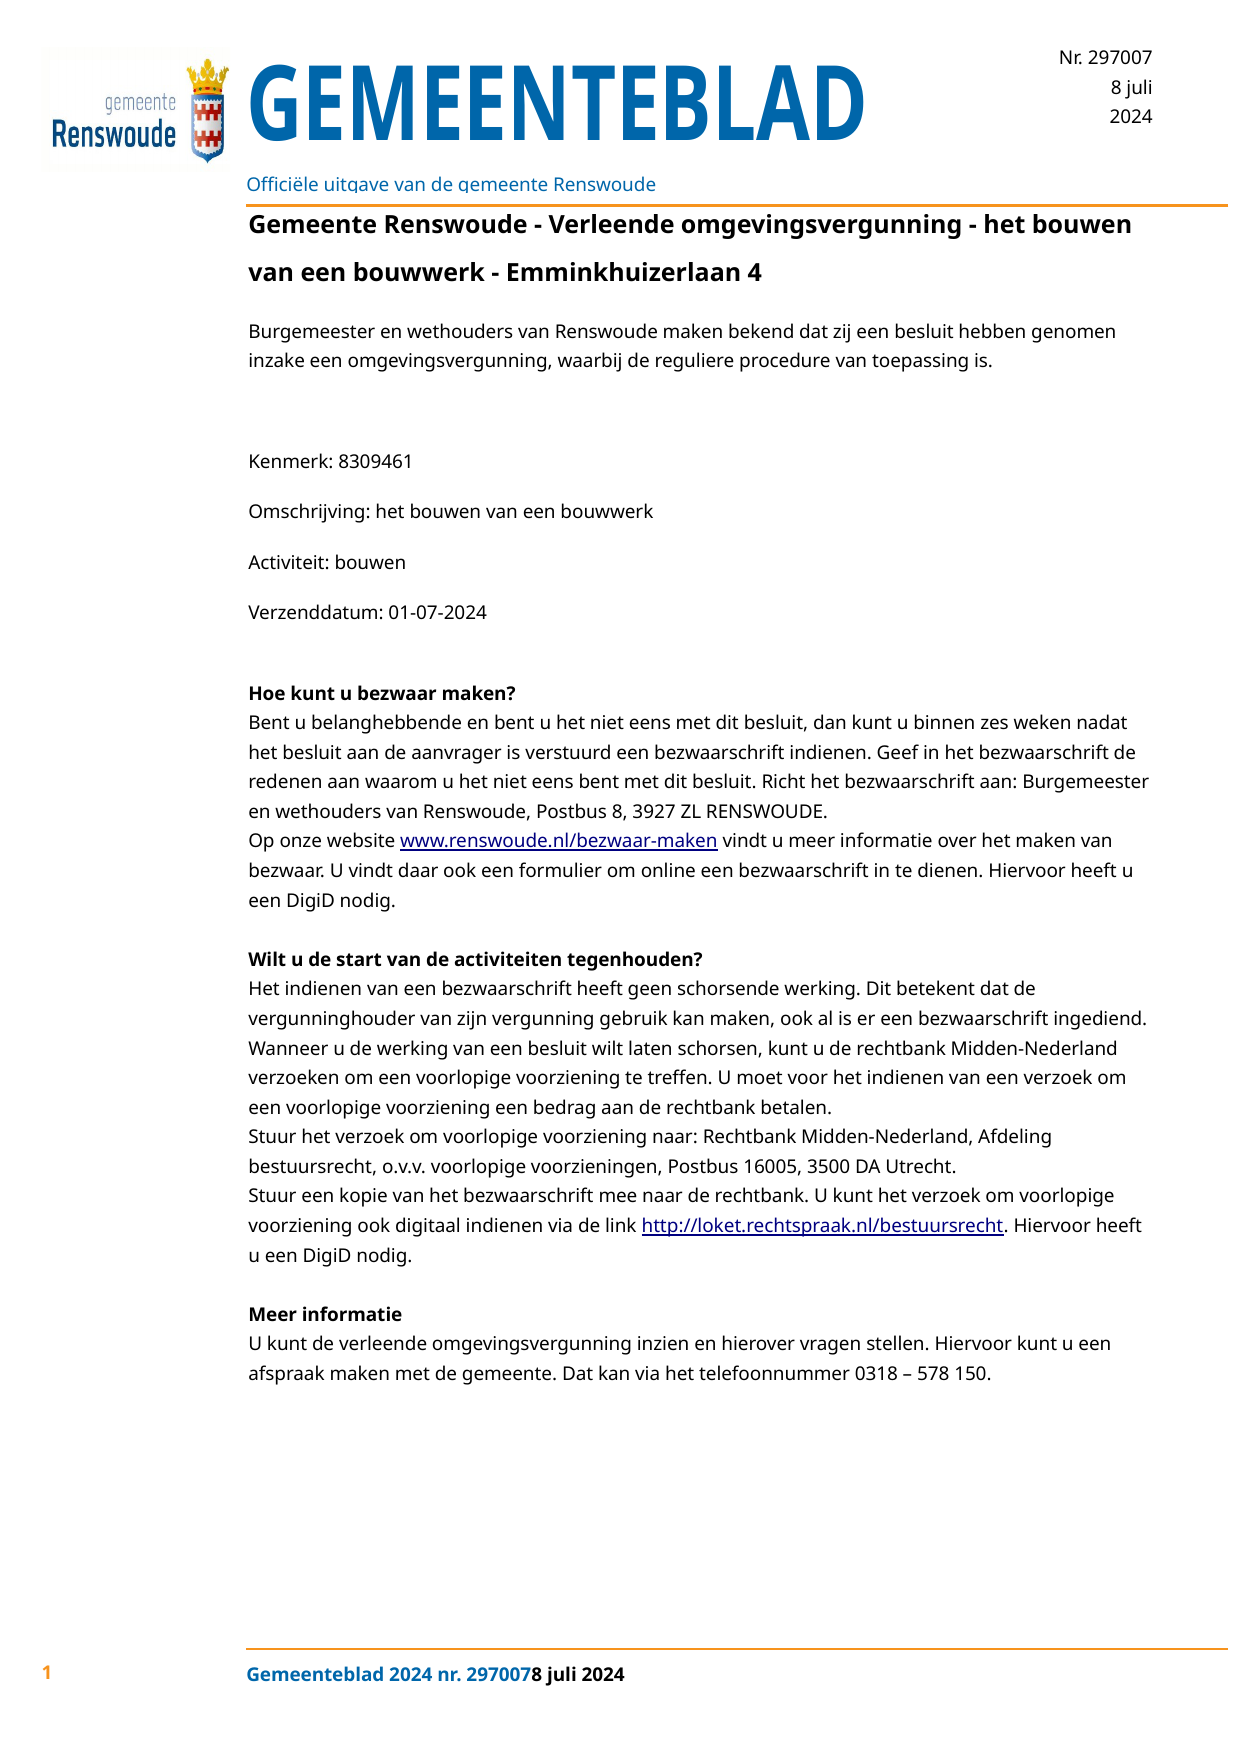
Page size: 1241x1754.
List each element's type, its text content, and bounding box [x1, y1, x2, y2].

picture [41, 47, 231, 172]
text Omschrijving: het bouwen van een bouwwerk [248, 499, 1152, 524]
table_cell [248, 1493, 1152, 1518]
text Burgemeester en wethouders van Renswoude maken bekend dat zij een besluit hebben genomen inzake een omgevingsvergunning, waarbij de reguliere procedure van toepassing is. [248, 318, 1152, 373]
table_cell [248, 1467, 1152, 1493]
text Verzenddatum: 01-07-2024 [248, 599, 1152, 625]
text Kenmerk: 8309461 [248, 448, 1152, 474]
table_cell [248, 1518, 1152, 1544]
text Activiteit: bouwen [248, 549, 1152, 575]
table_cell [248, 1415, 1152, 1441]
table_cell [248, 1570, 1152, 1596]
table_header Hoe kunt u bezwaar maken? Bent u belanghebbende en bent u het niet eens met dit besluit, dan kunt u binnen zes weken nadat het besluit aan de aanvrager is verstuurd een bezwaarschrift indienen. Geef in het bezwaarschrift de redenen aan waarom u het niet eens bent met dit besluit. Richt het bezwaarschrift aan: Burgemeester en wethouders van Renswoude, Postbus 8, 3927 ZL RENSWOUDE. Op onze website www.renswoude.nl/bezwaar-maken vindt u meer informatie over het maken van bezwaar. U vindt daar ook een formulier om online een bezwaarschrift in te dienen. Hiervoor heeft u een DigiD nodig. Wilt u de start van de activiteiten tegenhouden? Het indienen van een bezwaarschrift heeft geen schorsende werking. Dit betekent dat de vergunninghouder van zijn vergunning gebruik kan maken, ook al is er een bezwaarschrift ingediend. Wanneer u de werking van een besluit wilt laten schorsen, kunt u de rechtbank Midden-Nederland verzoeken om een voorlopige voorziening te treffen. U moet voor het indienen van een verzoek om een voorlopige voorziening een bedrag aan de rechtbank betalen. Stuur het verzoek om voorlopige voorziening naar: Rechtbank Midden-Nederland, Afdeling bestuursrecht, o.v.v. voorlopige voorzieningen, Postbus 16005, 3500 DA Utrecht. Stuur een kopie van het bezwaarschrift mee naar de rechtbank. U kunt het verzoek om voorlopige voorziening ook digitaal indienen via de link http://loket.rechtspraak.nl/bestuursrecht. Hiervoor heeft u een DigiD nodig. Meer informatie U kunt de verleende omgevingsvergunning inzien en hierover vragen stellen. Hiervoor kunt u een afspraak maken met de gemeente. Dat kan via het telefoonnummer 0318 – 578 150. [248, 680, 1152, 1415]
text Gemeente Renswoude - Verleende omgevingsvergunning - het bouwen van een bouwwerk - Emminkhuizerlaan 4 [248, 207, 1152, 288]
table_cell [248, 1441, 1152, 1467]
table_cell [248, 1544, 1152, 1570]
